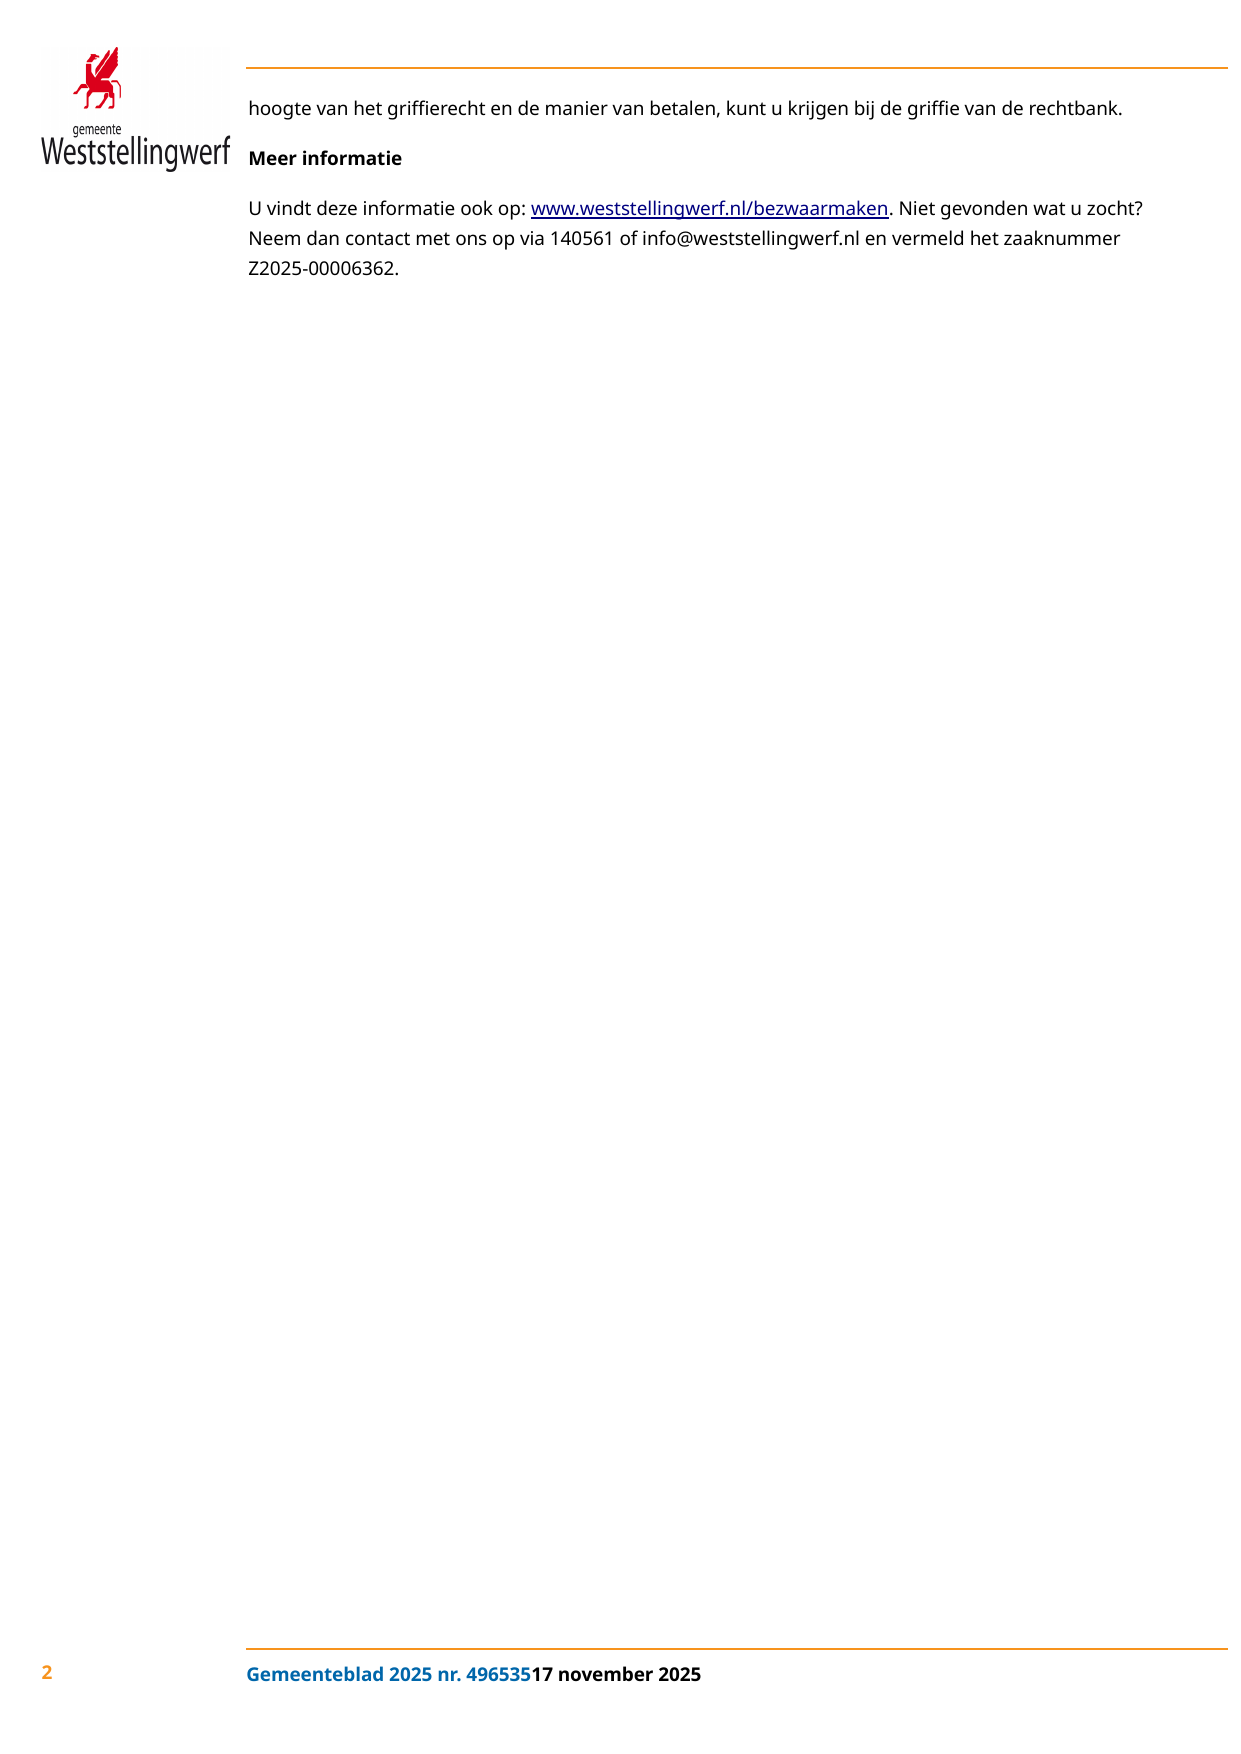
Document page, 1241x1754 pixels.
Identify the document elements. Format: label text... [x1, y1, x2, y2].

text Meer informatie [248, 145, 1152, 171]
text U vindt deze informatie ook op: www.weststellingwerf.nl/bezwaarmaken. Niet gevonden wat u zocht? Neem dan contact met ons op via 140561 of info@weststellingwerf.nl en vermeld het zaaknummer Z2025-00006362. [248, 196, 1152, 281]
picture [41, 47, 231, 172]
text hoogte van het griffierecht en de manier van betalen, kunt u krijgen bij de griffie van de rechtbank. [248, 95, 1152, 121]
